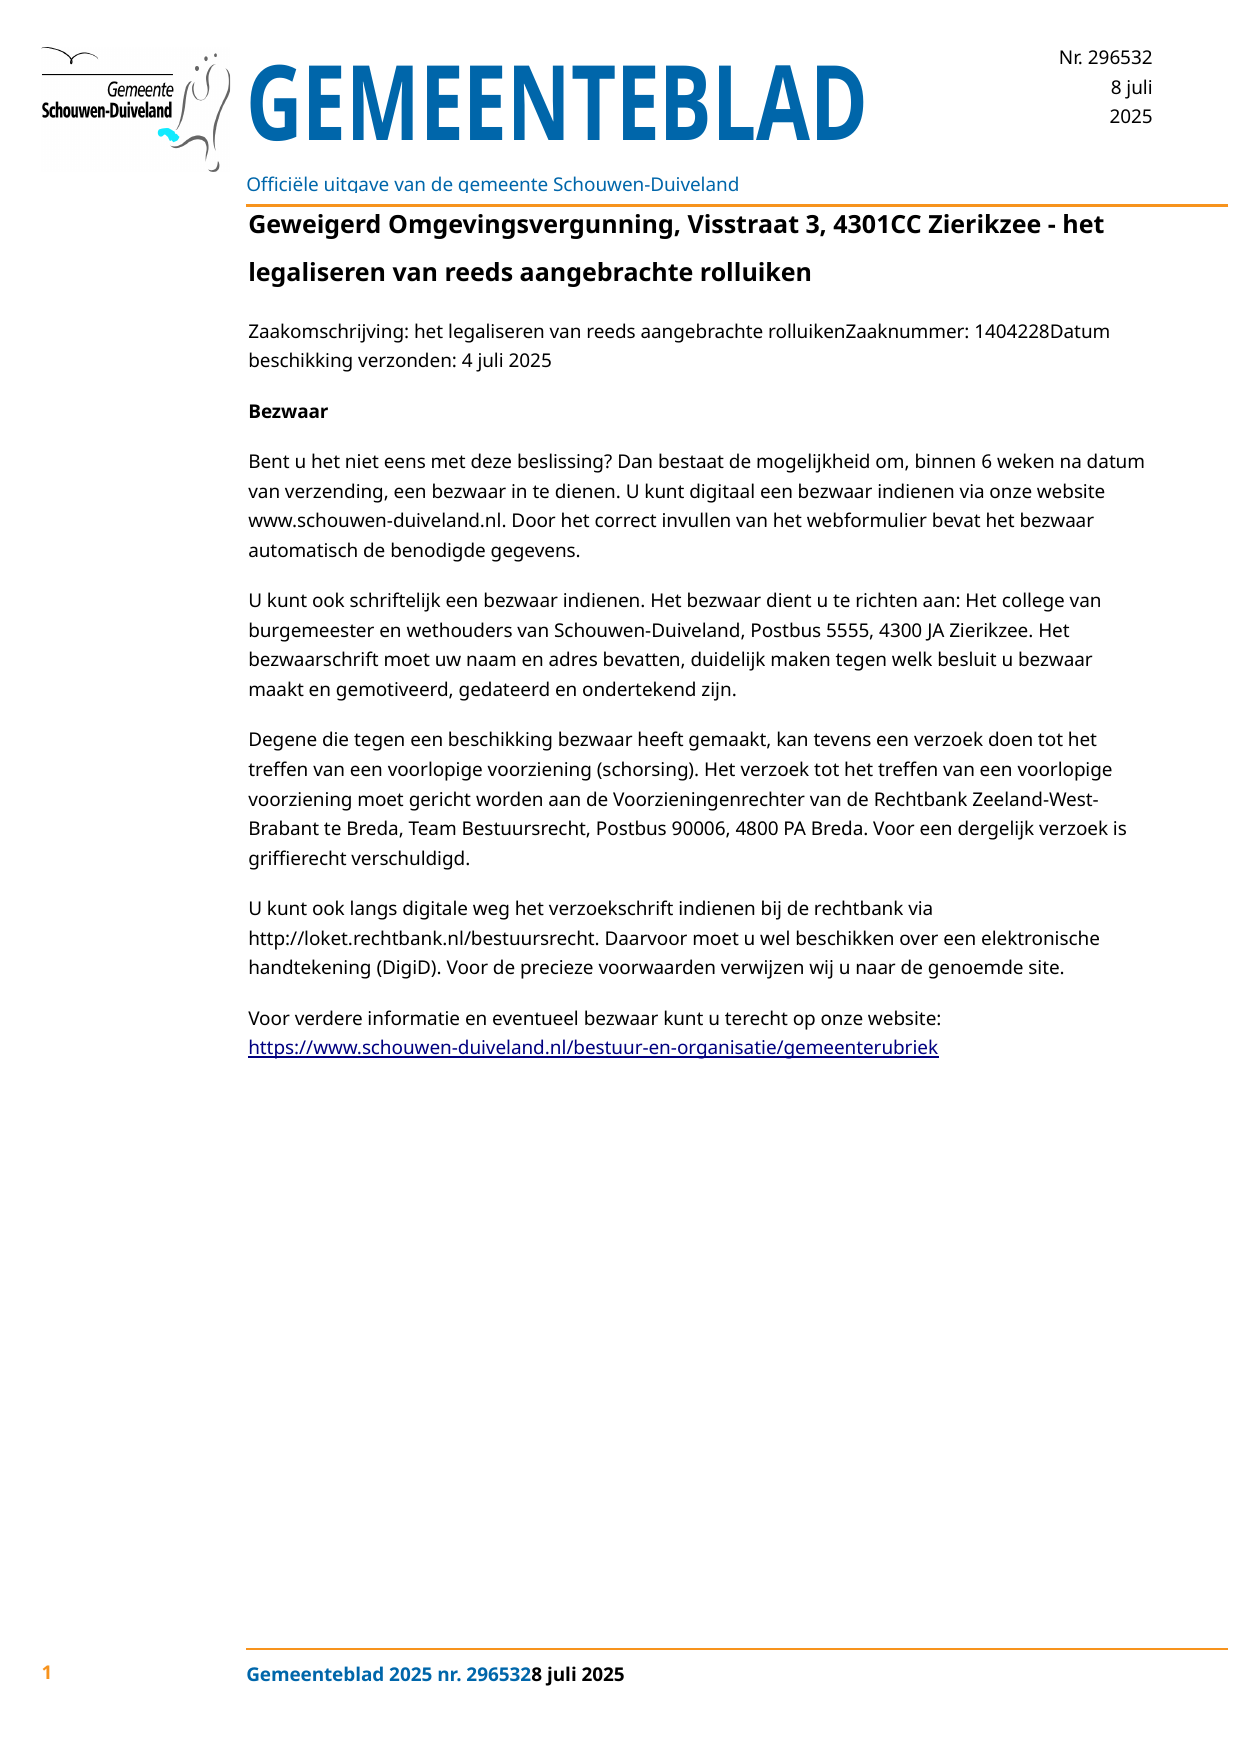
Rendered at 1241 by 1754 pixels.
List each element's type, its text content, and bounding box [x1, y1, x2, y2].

text Geweigerd Omgevingsvergunning, Visstraat 3, 4301CC Zierikzee - het legaliseren van reeds aangebrachte rolluiken [248, 207, 1152, 288]
text Bezwaar [248, 398, 1152, 424]
text Voor verdere informatie en eventueel bezwaar kunt u terecht op onze website: https://www.schouwen-duiveland.nl/bestuur-en-organisatie/gemeenterubriek [248, 1005, 1152, 1060]
text U kunt ook langs digitale weg het verzoekschrift indienen bij de rechtbank via http://loket.rechtbank.nl/bestuursrecht. Daarvoor moet u wel beschikken over een elektronische handtekening (DigiD). Voor de precieze voorwaarden verwijzen wij u naar de genoemde site. [248, 895, 1152, 980]
text Bent u het niet eens met deze beslissing? Dan bestaat de mogelijkheid om, binnen 6 weken na datum van verzending, een bezwaar in te dienen. U kunt digitaal een bezwaar indienen via onze website www.schouwen-duiveland.nl. Door het correct invullen van het webformulier bevat het bezwaar automatisch de benodigde gegevens. [248, 448, 1152, 563]
text Degene die tegen een beschikking bezwaar heeft gemaakt, kan tevens een verzoek doen tot het treffen van een voorlopige voorziening (schorsing). Het verzoek tot het treffen van een voorlopige voorziening moet gericht worden aan de Voorzieningenrechter van de Rechtbank Zeeland-West-Brabant te Breda, Team Bestuursrecht, Postbus 90006, 4800 PA Breda. Voor een dergelijk verzoek is griffierecht verschuldigd. [248, 727, 1152, 871]
text Zaakomschrijving: het legaliseren van reeds aangebrachte rolluikenZaaknummer: 1404228Datum beschikking verzonden: 4 juli 2025 [248, 318, 1152, 373]
text U kunt ook schriftelijk een bezwaar indienen. Het bezwaar dient u te richten aan: Het college van burgemeester en wethouders van Schouwen-Duiveland, Postbus 5555, 4300 JA Zierikzee. Het bezwaarschrift moet uw naam en adres bevatten, duidelijk maken tegen welk besluit u bezwaar maakt en gemotiveerd, gedateerd en ondertekend zijn. [248, 587, 1152, 702]
picture [41, 47, 231, 172]
